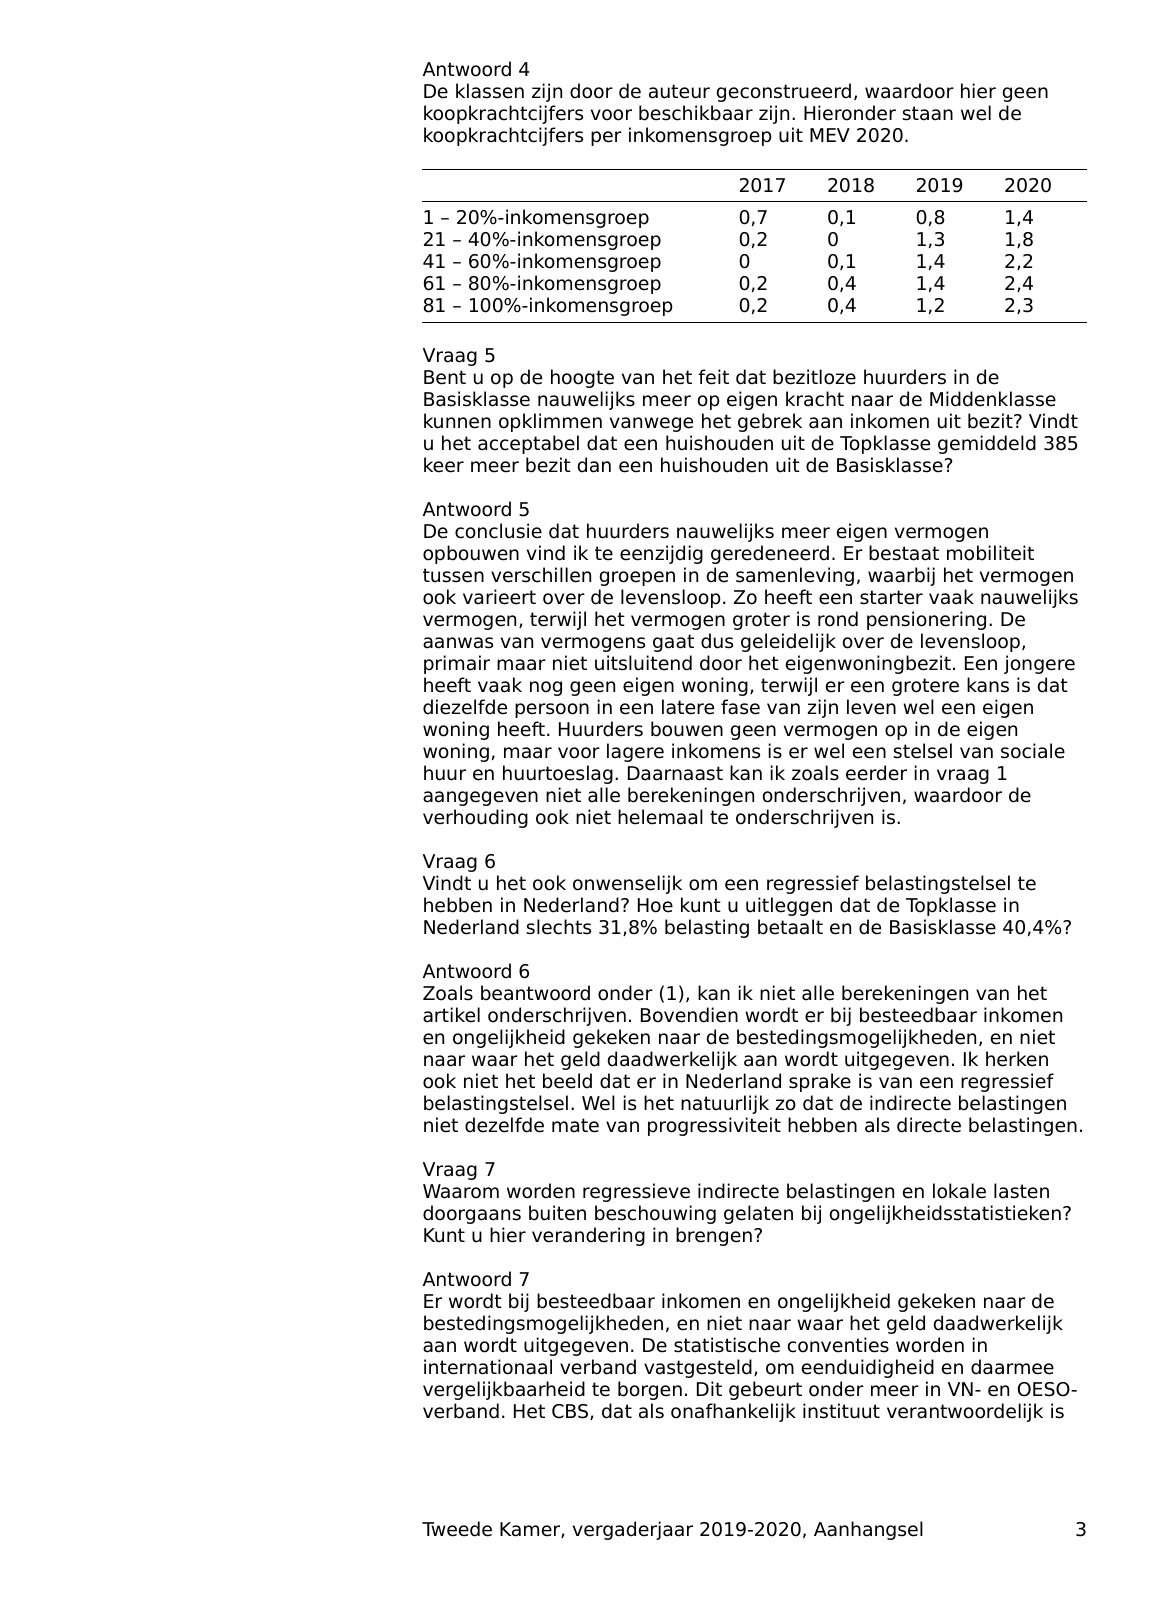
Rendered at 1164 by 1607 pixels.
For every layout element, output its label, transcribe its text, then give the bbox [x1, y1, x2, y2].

text Vraag 5 [422, 345, 1087, 367]
text Antwoord 7 [422, 1269, 1087, 1291]
text Vraag 7 [422, 1159, 1087, 1181]
table_cell 1,4 [910, 273, 998, 295]
table_cell 21 – 40%-inkomensgroep [422, 229, 732, 251]
table_cell 61 – 80%-inkomensgroep [422, 273, 732, 295]
text Antwoord 6 [422, 961, 1087, 983]
table_cell 0,4 [821, 295, 909, 322]
table_cell 1,2 [910, 295, 998, 322]
table_cell 0,2 [732, 295, 821, 322]
text Bent u op de hoogte van het feit dat bezitloze huurders in de Basisklasse nauwelijks meer op eigen kracht naar de Middenklasse kunnen opklimmen vanwege het gebrek aan inkomen uit bezit? Vindt u het acceptabel dat een huishouden uit de Topklasse gemiddeld 385 keer meer bezit dan een huishouden uit de Basisklasse? [422, 367, 1087, 477]
table_cell 1,4 [998, 202, 1087, 229]
text Antwoord 4 [422, 59, 1087, 81]
table_cell 81 – 100%-inkomensgroep [422, 295, 732, 322]
table_header [422, 170, 732, 201]
text Er wordt bij besteedbaar inkomen en ongelijkheid gekeken naar de bestedingsmogelijkheden, en niet naar waar het geld daadwerkelijk aan wordt uitgegeven. De statistische conventies worden in internationaal verband vastgesteld, om eenduidigheid en daarmee vergelijkbaarheid te borgen. Dit gebeurt onder meer in VN- en OESO-verband. Het CBS, dat als onafhankelijk instituut verantwoordelijk is [422, 1291, 1087, 1423]
table_cell 0,2 [732, 229, 821, 251]
table_cell 0 [732, 251, 821, 273]
table_cell 2,4 [998, 273, 1087, 295]
table_header 2017 [732, 170, 821, 201]
table_cell 0 [821, 229, 909, 251]
table_cell 2,2 [998, 251, 1087, 273]
text De conclusie dat huurders nauwelijks meer eigen vermogen opbouwen vind ik te eenzijdig geredeneerd. Er bestaat mobiliteit tussen verschillen groepen in de samenleving, waarbij het vermogen ook varieert over de levensloop. Zo heeft een starter vaak nauwelijks vermogen, terwijl het vermogen groter is rond pensionering. De aanwas van vermogens gaat dus geleidelijk over de levensloop, primair maar niet uitsluitend door het eigenwoningbezit. Een jongere heeft vaak nog geen eigen woning, terwijl er een grotere kans is dat diezelfde persoon in een latere fase van zijn leven wel een eigen woning heeft. Huurders bouwen geen vermogen op in de eigen woning, maar voor lagere inkomens is er wel een stelsel van sociale huur en huurtoeslag. Daarnaast kan ik zoals eerder in vraag 1 aangegeven niet alle berekeningen onderschrijven, waardoor de verhouding ook niet helemaal te onderschrijven is. [422, 521, 1087, 828]
text Waarom worden regressieve indirecte belastingen en lokale lasten doorgaans buiten beschouwing gelaten bij ongelijkheidsstatistieken? Kunt u hier verandering in brengen? [422, 1181, 1087, 1247]
table_cell 2,3 [998, 295, 1087, 322]
table_cell 0,7 [732, 202, 821, 229]
table_header 2018 [821, 170, 909, 201]
text Zoals beantwoord onder (1), kan ik niet alle berekeningen van het artikel onderschrijven. Bovendien wordt er bij besteedbaar inkomen en ongelijkheid gekeken naar de bestedingsmogelijkheden, en niet naar waar het geld daadwerkelijk aan wordt uitgegeven. Ik herken ook niet het beeld dat er in Nederland sprake is van een regressief belastingstelsel. Wel is het natuurlijk zo dat de indirecte belastingen niet dezelfde mate van progressiviteit hebben als directe belastingen. [422, 983, 1087, 1137]
table_header 2019 [910, 170, 998, 201]
table_cell 1 – 20%-inkomensgroep [422, 202, 732, 229]
table_cell 1,4 [910, 251, 998, 273]
table_cell 0,2 [732, 273, 821, 295]
table_cell 0,8 [910, 202, 998, 229]
text Antwoord 5 [422, 499, 1087, 521]
table_header 2020 [998, 170, 1087, 201]
table_cell 1,3 [910, 229, 998, 251]
text Vindt u het ook onwenselijk om een regressief belastingstelsel te hebben in Nederland? Hoe kunt u uitleggen dat de Topklasse in Nederland slechts 31,8% belasting betaalt en de Basisklasse 40,4%? [422, 873, 1087, 939]
text De klassen zijn door de auteur geconstrueerd, waardoor hier geen koopkrachtcijfers voor beschikbaar zijn. Hieronder staan wel de koopkrachtcijfers per inkomensgroep uit MEV 2020. [422, 81, 1087, 147]
text Vraag 6 [422, 851, 1087, 873]
table_cell 41 – 60%-inkomensgroep [422, 251, 732, 273]
table_cell 1,8 [998, 229, 1087, 251]
table_cell 0,4 [821, 273, 909, 295]
table_cell 0,1 [821, 202, 909, 229]
table_cell 0,1 [821, 251, 909, 273]
